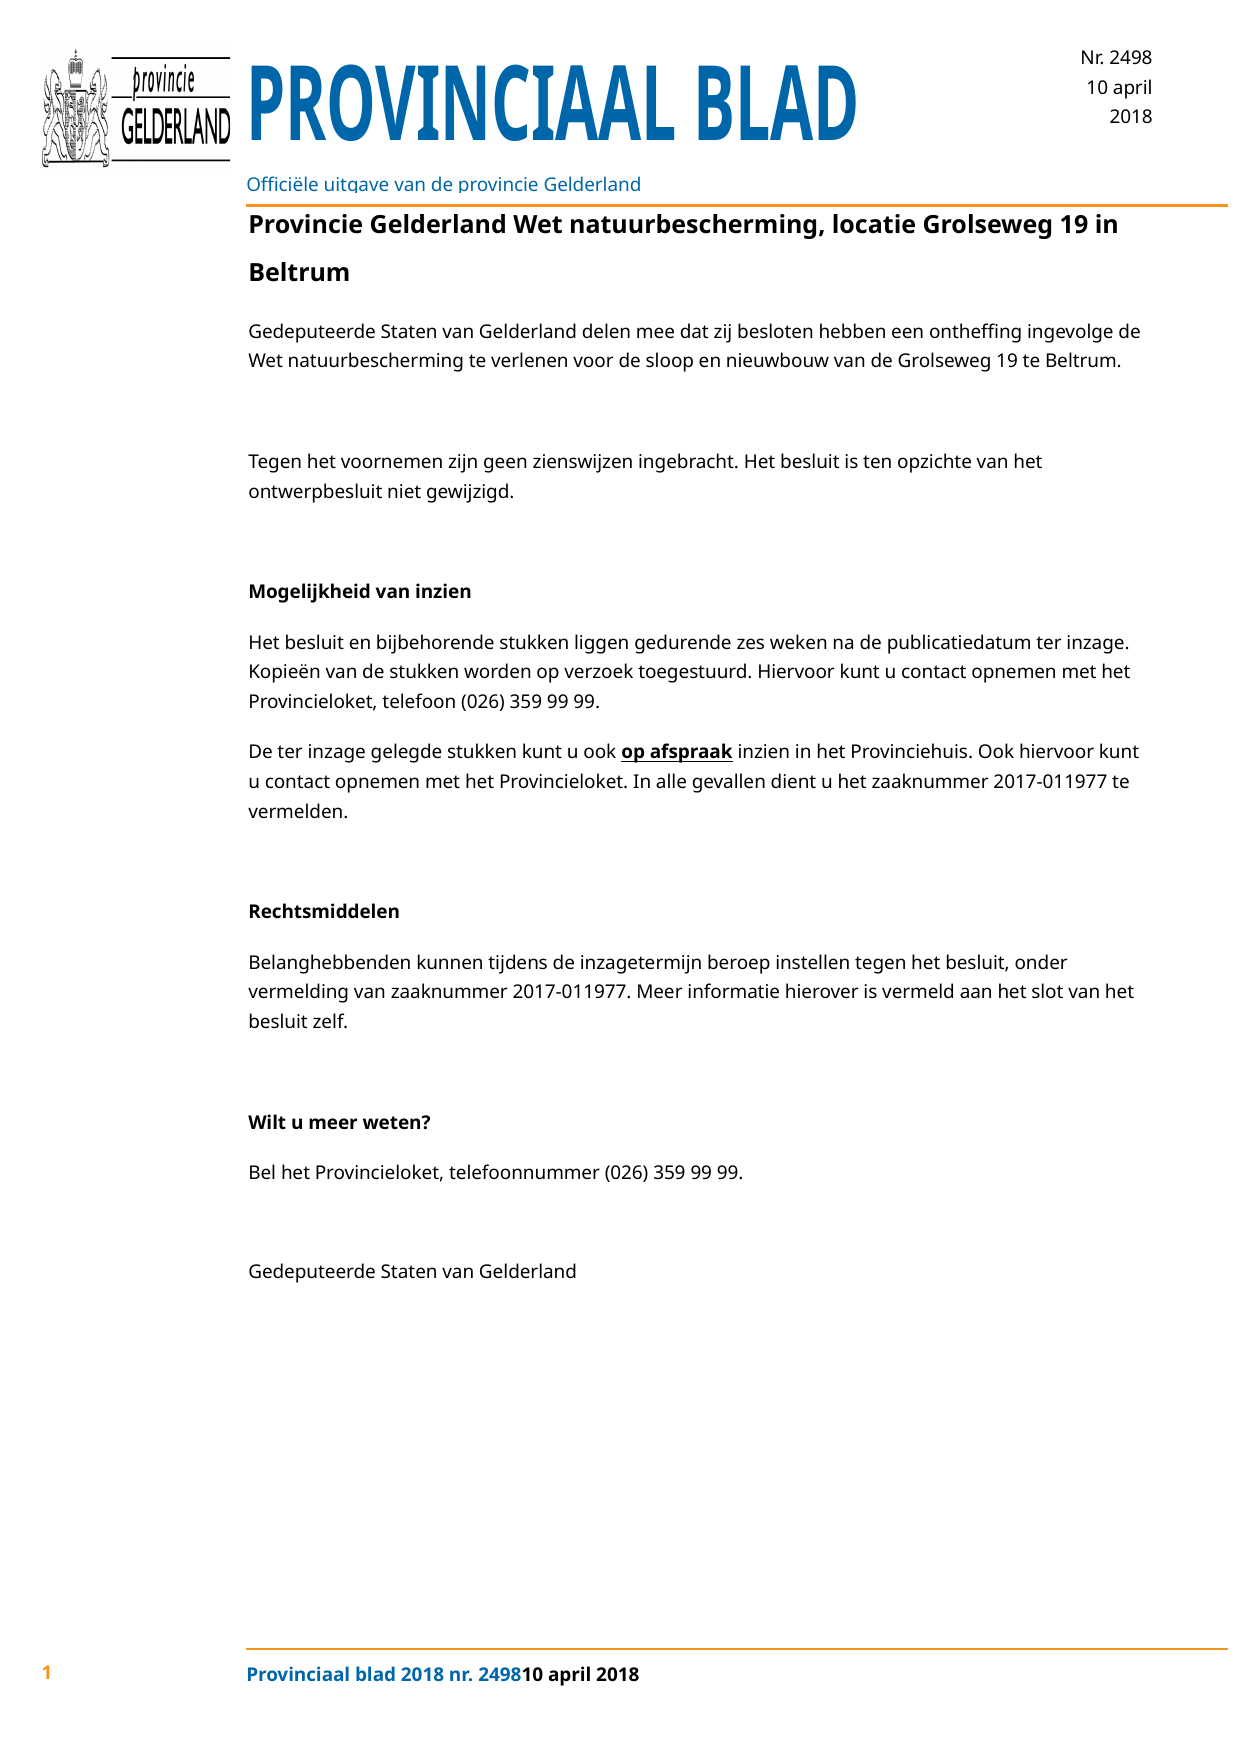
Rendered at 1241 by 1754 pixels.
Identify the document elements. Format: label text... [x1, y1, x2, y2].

text Provincie Gelderland Wet natuurbescherming, locatie Grolseweg 19 in Beltrum [248, 207, 1152, 288]
text Rechtsmiddelen [248, 899, 1152, 924]
text Tegen het voornemen zijn geen zienswijzen ingebracht. Het besluit is ten opzichte van het ontwerpbesluit niet gewijzigd. [248, 448, 1152, 504]
text Gedeputeerde Staten van Gelderland delen mee dat zij besloten hebben een ontheffing ingevolge de Wet natuurbescherming te verlenen voor de sloop en nieuwbouw van de Grolseweg 19 te Beltrum. [248, 318, 1152, 373]
picture [41, 47, 231, 172]
text Wilt u meer weten? [248, 1109, 1152, 1135]
text Het besluit en bijbehorende stukken liggen gedurende zes weken na de publicatiedatum ter inzage. Kopieën van de stukken worden op verzoek toegestuurd. Hiervoor kunt u contact opnemen met het Provincieloket, telefoon (026) 359 99 99. [248, 629, 1152, 714]
text Belanghebbenden kunnen tijdens de inzagetermijn beroep instellen tegen het besluit, onder vermelding van zaaknummer 2017-011977. Meer informatie hierover is vermeld aan het slot van het besluit zelf. [248, 949, 1152, 1034]
text Gedeputeerde Staten van Gelderland [248, 1258, 1152, 1283]
text Bel het Provincieloket, telefoonnummer (026) 359 99 99. [248, 1159, 1152, 1185]
text De ter inzage gelegde stukken kunt u ook op afspraak inzien in het Provinciehuis. Ook hiervoor kunt u contact opnemen met het Provincieloket. In alle gevallen dient u het zaaknummer 2017-011977 te vermelden. [248, 739, 1152, 824]
text Mogelijkheid van inzien [248, 579, 1152, 604]
